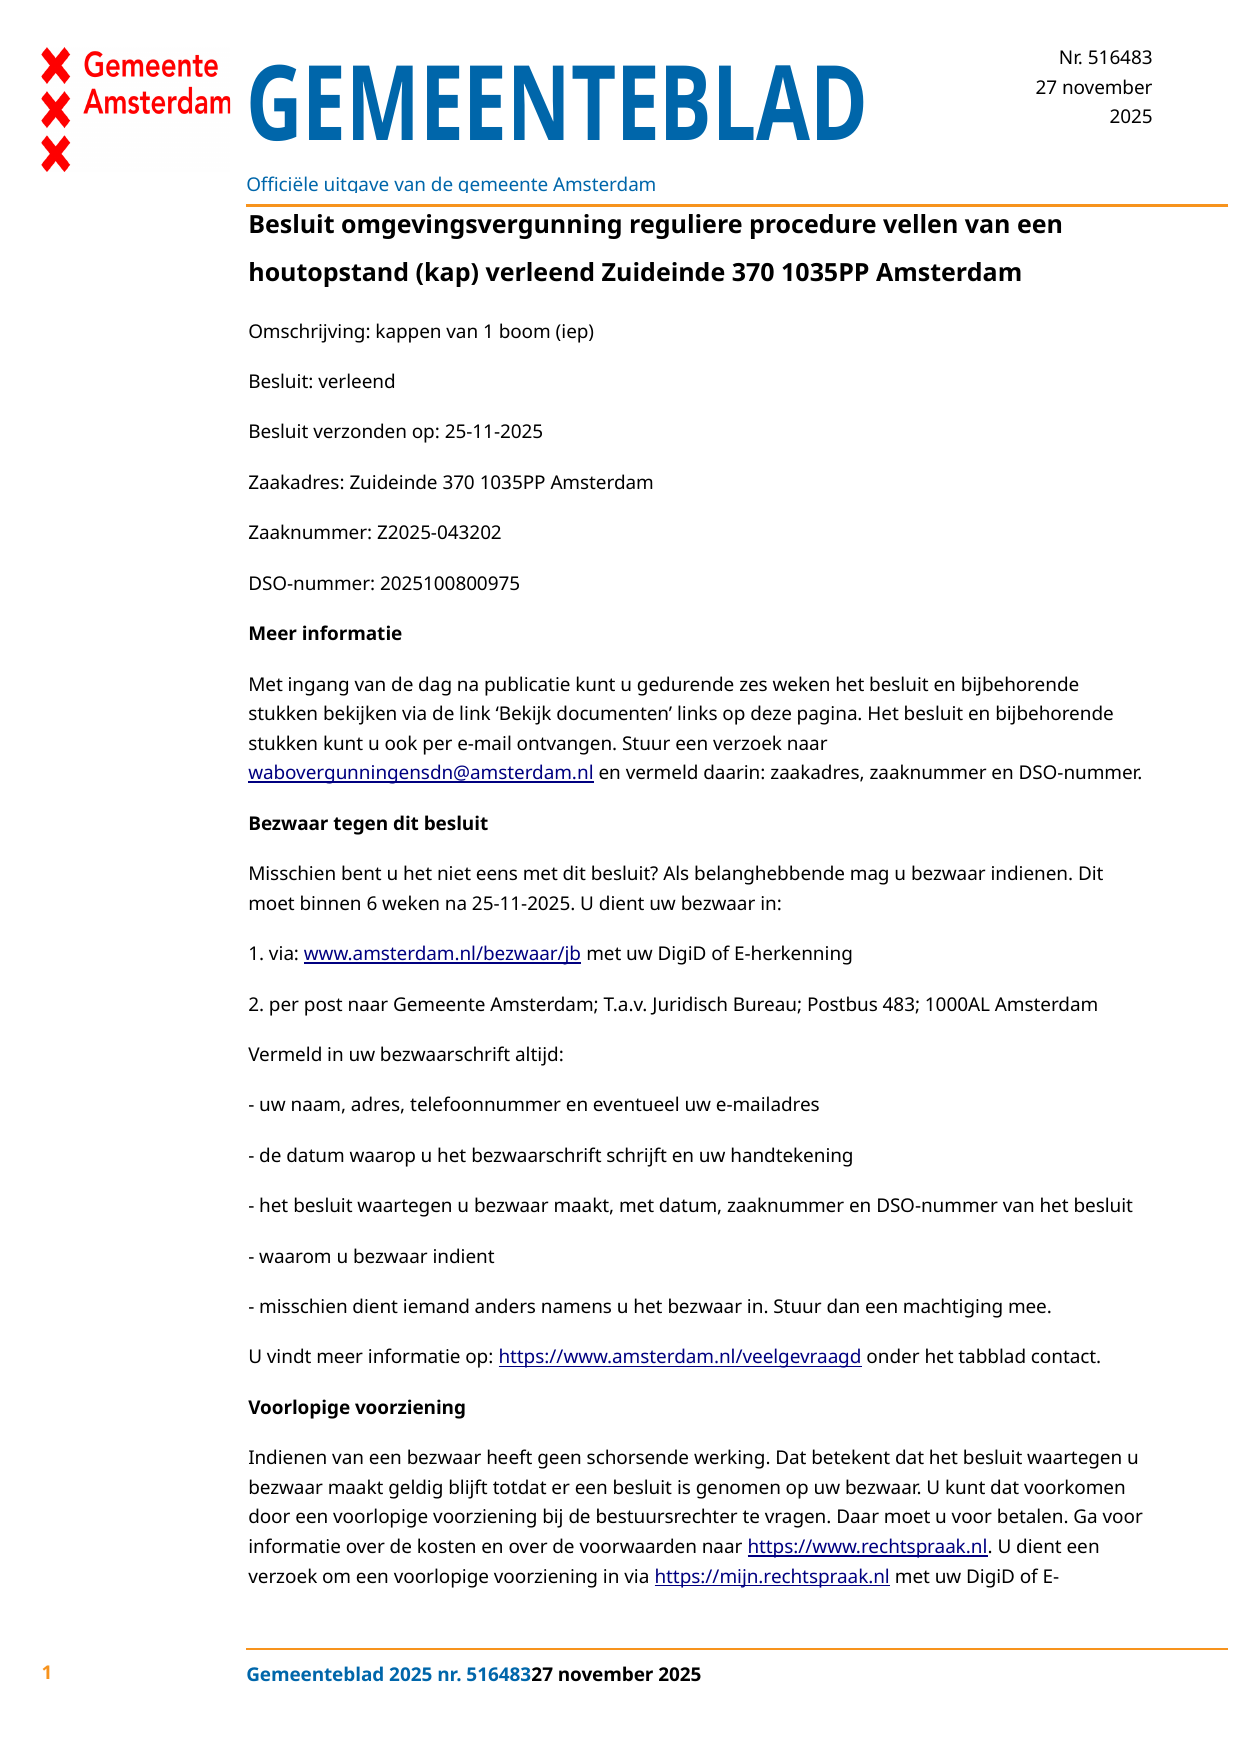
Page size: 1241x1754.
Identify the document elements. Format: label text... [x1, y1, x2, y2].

text Meer informatie [248, 620, 1152, 646]
picture [41, 47, 231, 172]
text - uw naam, adres, telefoonnummer en eventueel uw e-mailadres [248, 1092, 1152, 1117]
text Vermeld in uw bezwaarschrift altijd: [248, 1041, 1152, 1067]
text Voorlopige voorziening [248, 1394, 1152, 1420]
text - waarom u bezwaar indient [248, 1243, 1152, 1269]
text Zaakadres: Zuideinde 370 1035PP Amsterdam [248, 469, 1152, 495]
text U vindt meer informatie op: https://www.amsterdam.nl/veelgevraagd onder het tabblad contact. [248, 1344, 1152, 1369]
text Met ingang van de dag na publicatie kunt u gedurende zes weken het besluit en bijbehorende stukken bekijken via de link ‘Bekijk documenten’ links op deze pagina. Het besluit en bijbehorende stukken kunt u ook per e-mail ontvangen. Stuur een verzoek naar wabovergunningensdn@amsterdam.nl en vermeld daarin: zaakadres, zaaknummer en DSO-nummer. [248, 671, 1152, 785]
text Misschien bent u het niet eens met dit besluit? Als belanghebbende mag u bezwaar indienen. Dit moet binnen 6 weken na 25-11-2025. U dient uw bezwaar in: [248, 860, 1152, 916]
text Zaaknummer: Z2025-043202 [248, 519, 1152, 545]
text Besluit: verleend [248, 368, 1152, 394]
text 2. per post naar Gemeente Amsterdam; T.a.v. Juridisch Bureau; Postbus 483; 1000AL Amsterdam [248, 991, 1152, 1017]
text 1. via: www.amsterdam.nl/bezwaar/jb met uw DigiD of E-herkenning [248, 940, 1152, 966]
text Besluit verzonden op: 25-11-2025 [248, 419, 1152, 444]
text - het besluit waartegen u bezwaar maakt, met datum, zaaknummer en DSO-nummer van het besluit [248, 1192, 1152, 1218]
text Indienen van een bezwaar heeft geen schorsende werking. Dat betekent dat het besluit waartegen u bezwaar maakt geldig blijft totdat er een besluit is genomen op uw bezwaar. U kunt dat voorkomen door een voorlopige voorziening bij de bestuursrechter te vragen. Daar moet u voor betalen. Ga voor informatie over de kosten en over de voorwaarden naar https://www.rechtspraak.nl. U dient een verzoek om een voorlopige voorziening in via https://mijn.rechtspraak.nl met uw DigiD of E- [248, 1444, 1152, 1589]
text Besluit omgevingsvergunning reguliere procedure vellen van een houtopstand (kap) verleend Zuideinde 370 1035PP Amsterdam [248, 207, 1152, 288]
text - de datum waarop u het bezwaarschrift schrijft en uw handtekening [248, 1142, 1152, 1168]
text Bezwaar tegen dit besluit [248, 810, 1152, 836]
text - misschien dient iemand anders namens u het bezwaar in. Stuur dan een machtiging mee. [248, 1293, 1152, 1319]
text Omschrijving: kappen van 1 boom (iep) [248, 318, 1152, 344]
text DSO-nummer: 2025100800975 [248, 570, 1152, 596]
